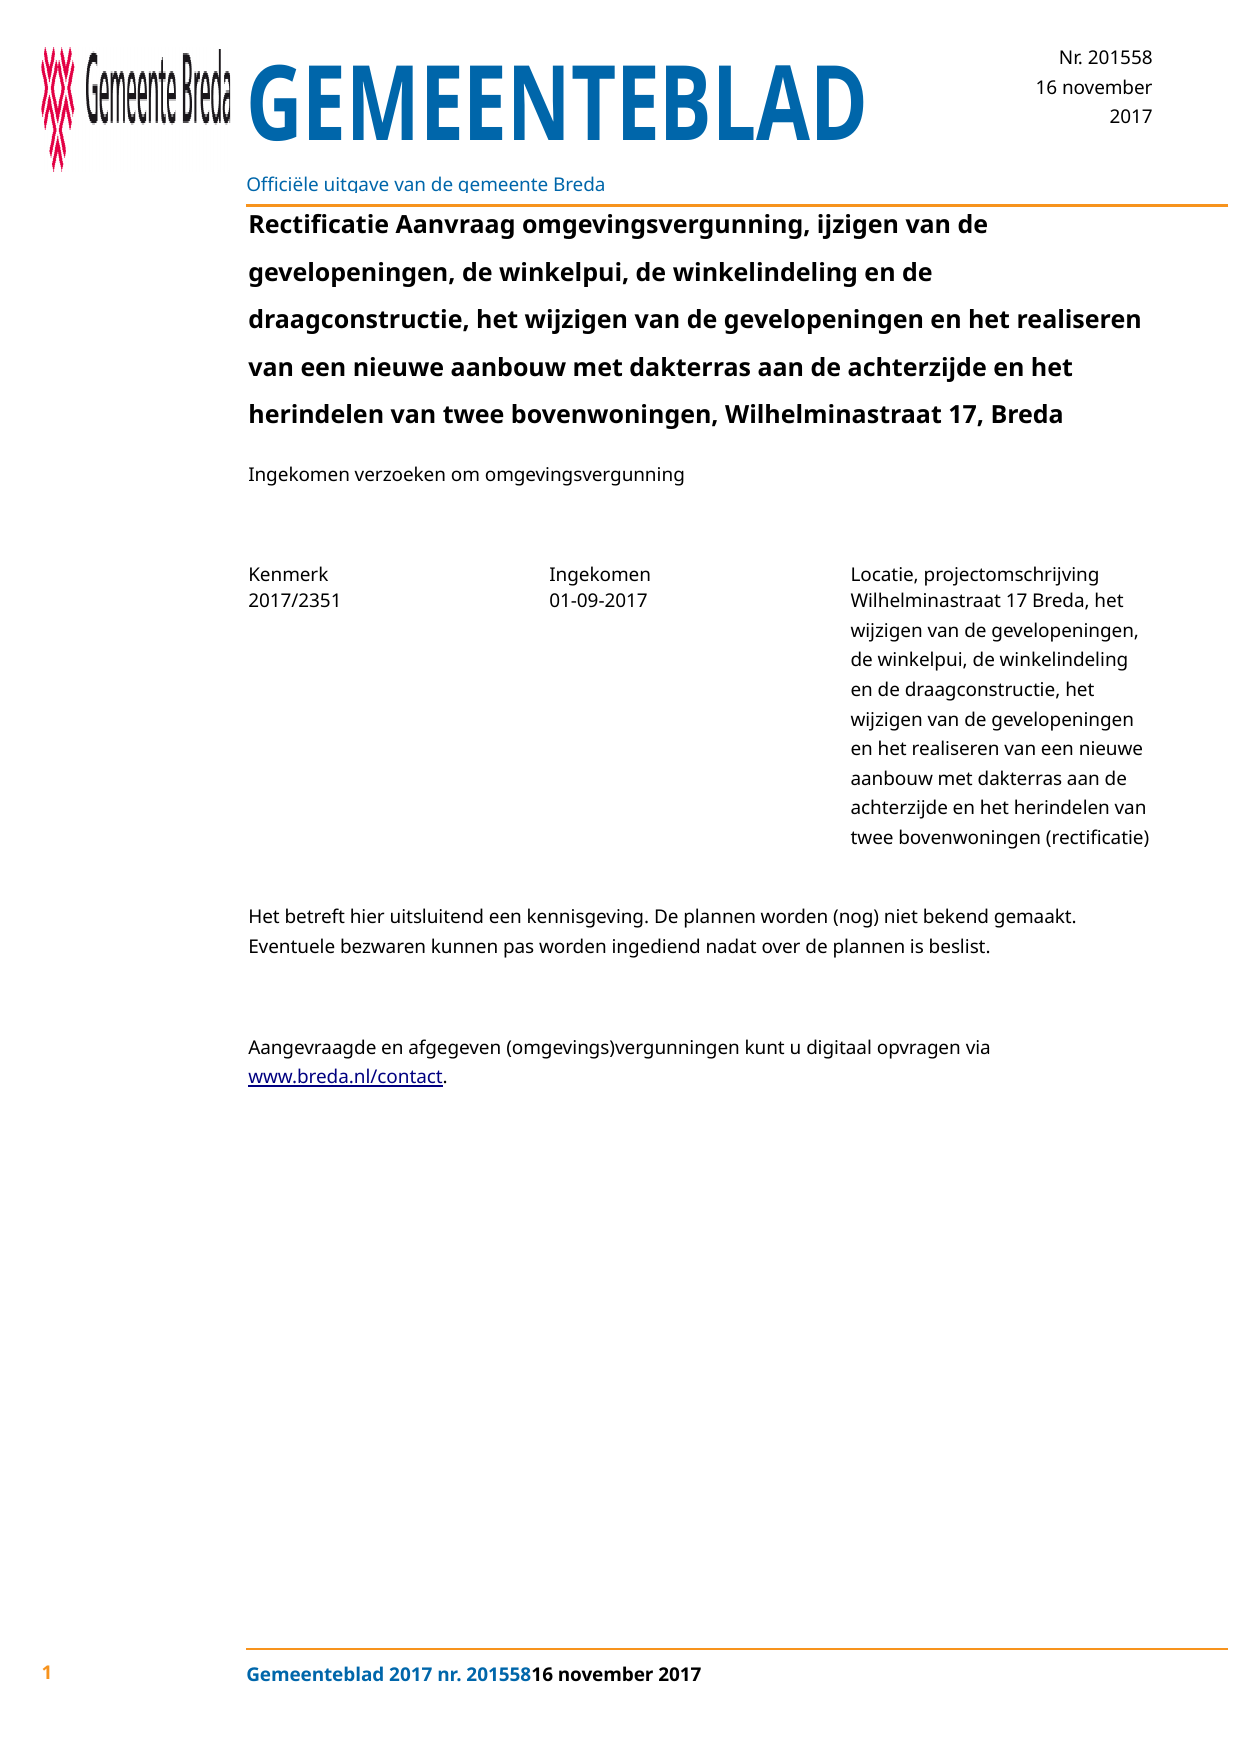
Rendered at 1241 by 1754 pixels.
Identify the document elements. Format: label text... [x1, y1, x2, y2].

table_cell 01-09-2017 [549, 588, 850, 850]
text Aangevraagde en afgegeven (omgevings)vergunningen kunt u digitaal opvragen via www.breda.nl/contact. [248, 1034, 1152, 1089]
text Rectificatie Aanvraag omgevingsvergunning, ijzigen van de gevelopeningen, de winkelpui, de winkelindeling en de draagconstructie, het wijzigen van de gevelopeningen en het realiseren van een nieuwe aanbouw met dakterras aan de achterzijde en het herindelen van twee bovenwoningen, Wilhelminastraat 17, Breda [248, 207, 1152, 431]
table_cell Wilhelminastraat 17 Breda, het wijzigen van de gevelopeningen, de winkelpui, de winkelindeling en de draagconstructie, het wijzigen van de gevelopeningen en het realiseren van een nieuwe aanbouw met dakterras aan de achterzijde en het herindelen van twee bovenwoningen (rectificatie) [850, 588, 1152, 850]
text Ingekomen verzoeken om omgevingsvergunning [248, 461, 1152, 486]
table_header Kenmerk [248, 562, 549, 587]
table_cell 2017/2351 [248, 588, 549, 850]
picture [41, 47, 231, 172]
table_header Locatie, projectomschrijving [850, 562, 1152, 587]
text Het betreft hier uitsluitend een kennisgeving. De plannen worden (nog) niet bekend gemaakt. Eventuele bezwaren kunnen pas worden ingediend nadat over de plannen is beslist. [248, 903, 1152, 959]
table_header Ingekomen [549, 562, 850, 587]
